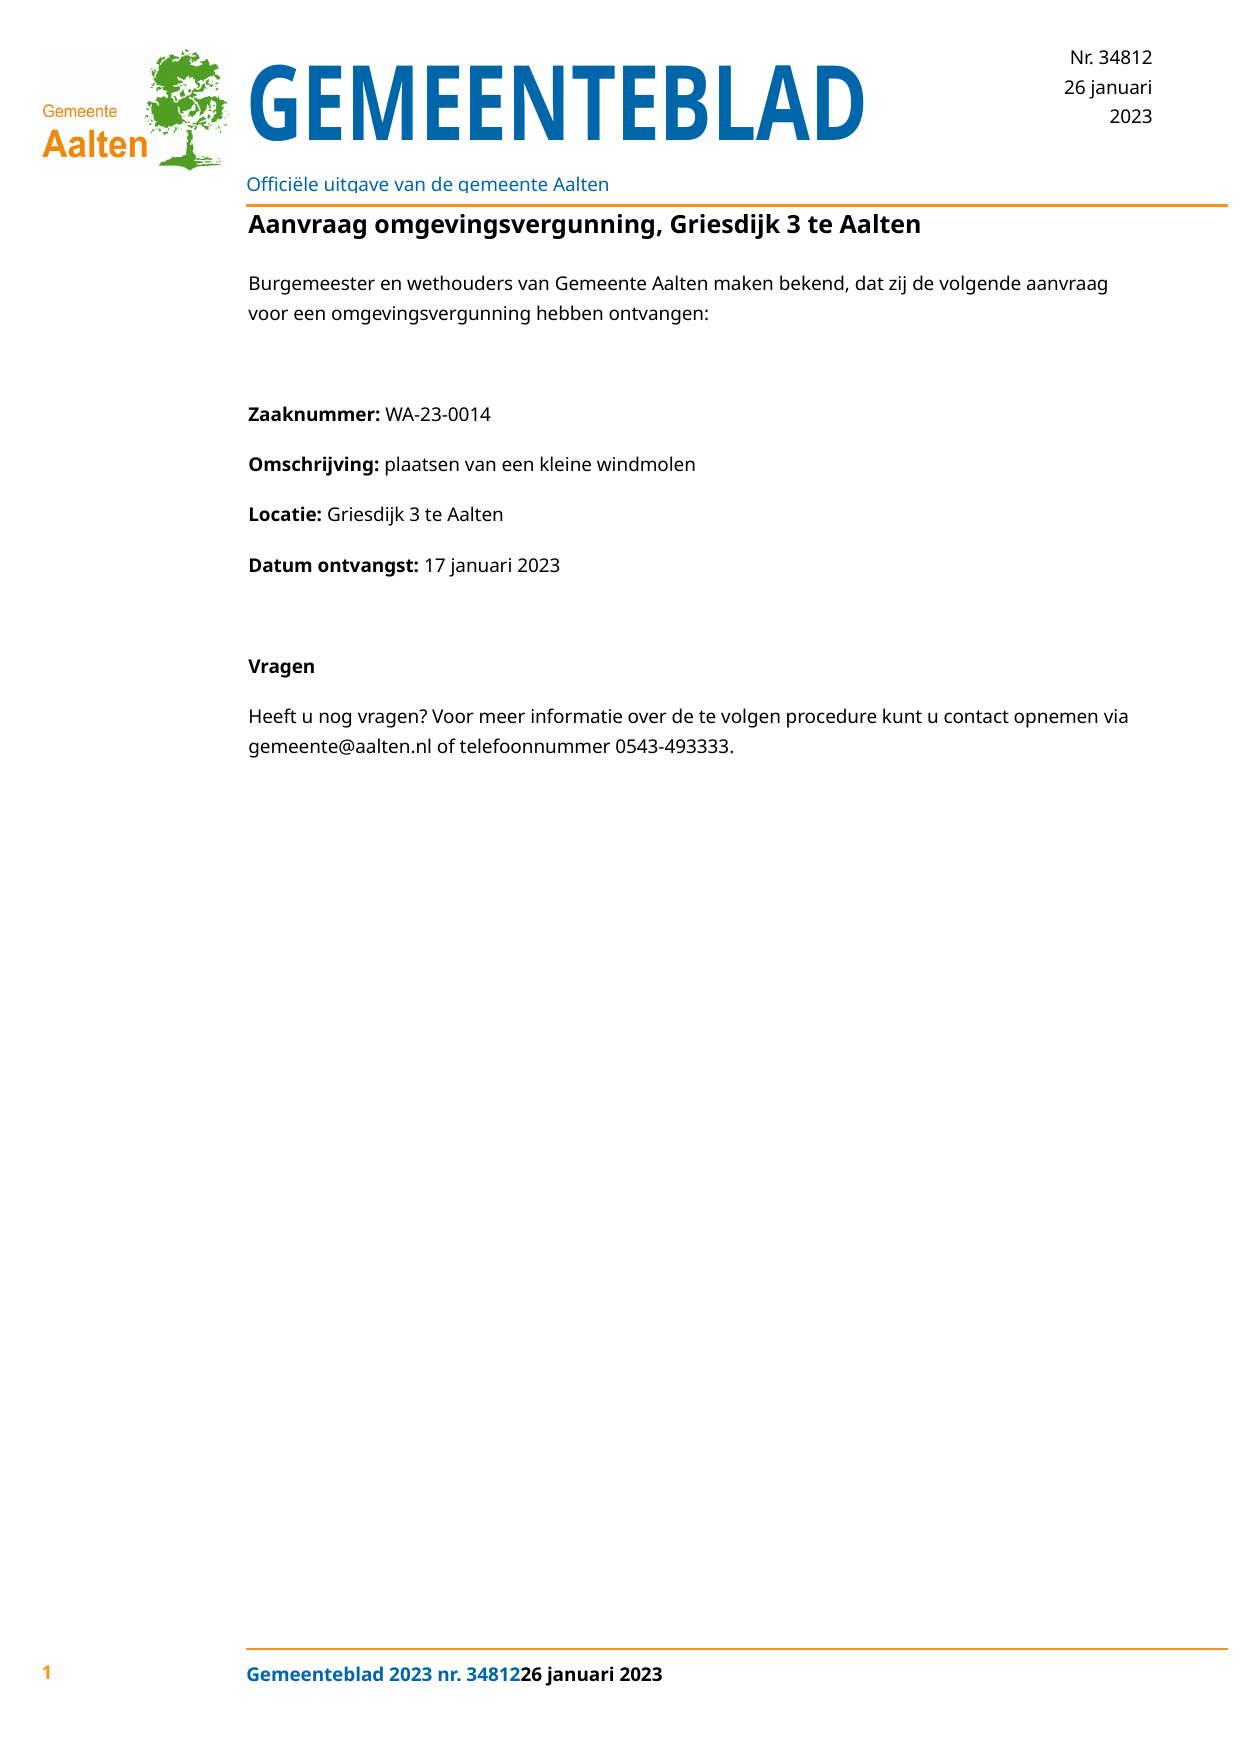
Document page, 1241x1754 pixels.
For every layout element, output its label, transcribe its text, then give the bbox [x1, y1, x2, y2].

text Omschrijving: plaatsen van een kleine windmolen [248, 451, 1152, 477]
text Vragen [248, 653, 1152, 678]
text Datum ontvangst: 17 januari 2023 [248, 552, 1152, 578]
text Locatie: Griesdijk 3 te Aalten [248, 502, 1152, 527]
text Aanvraag omgevingsvergunning, Griesdijk 3 te Aalten [248, 207, 1152, 241]
text Zaaknummer: WA-23-0014 [248, 401, 1152, 426]
text Heeft u nog vragen? Voor meer informatie over de te volgen procedure kunt u contact opnemen via gemeente@aalten.nl of telefoonnummer 0543-493333. [248, 703, 1152, 758]
picture [41, 47, 231, 172]
text Burgemeester en wethouders van Gemeente Aalten maken bekend, dat zij de volgende aanvraag voor een omgevingsvergunning hebben ontvangen: [248, 270, 1152, 326]
